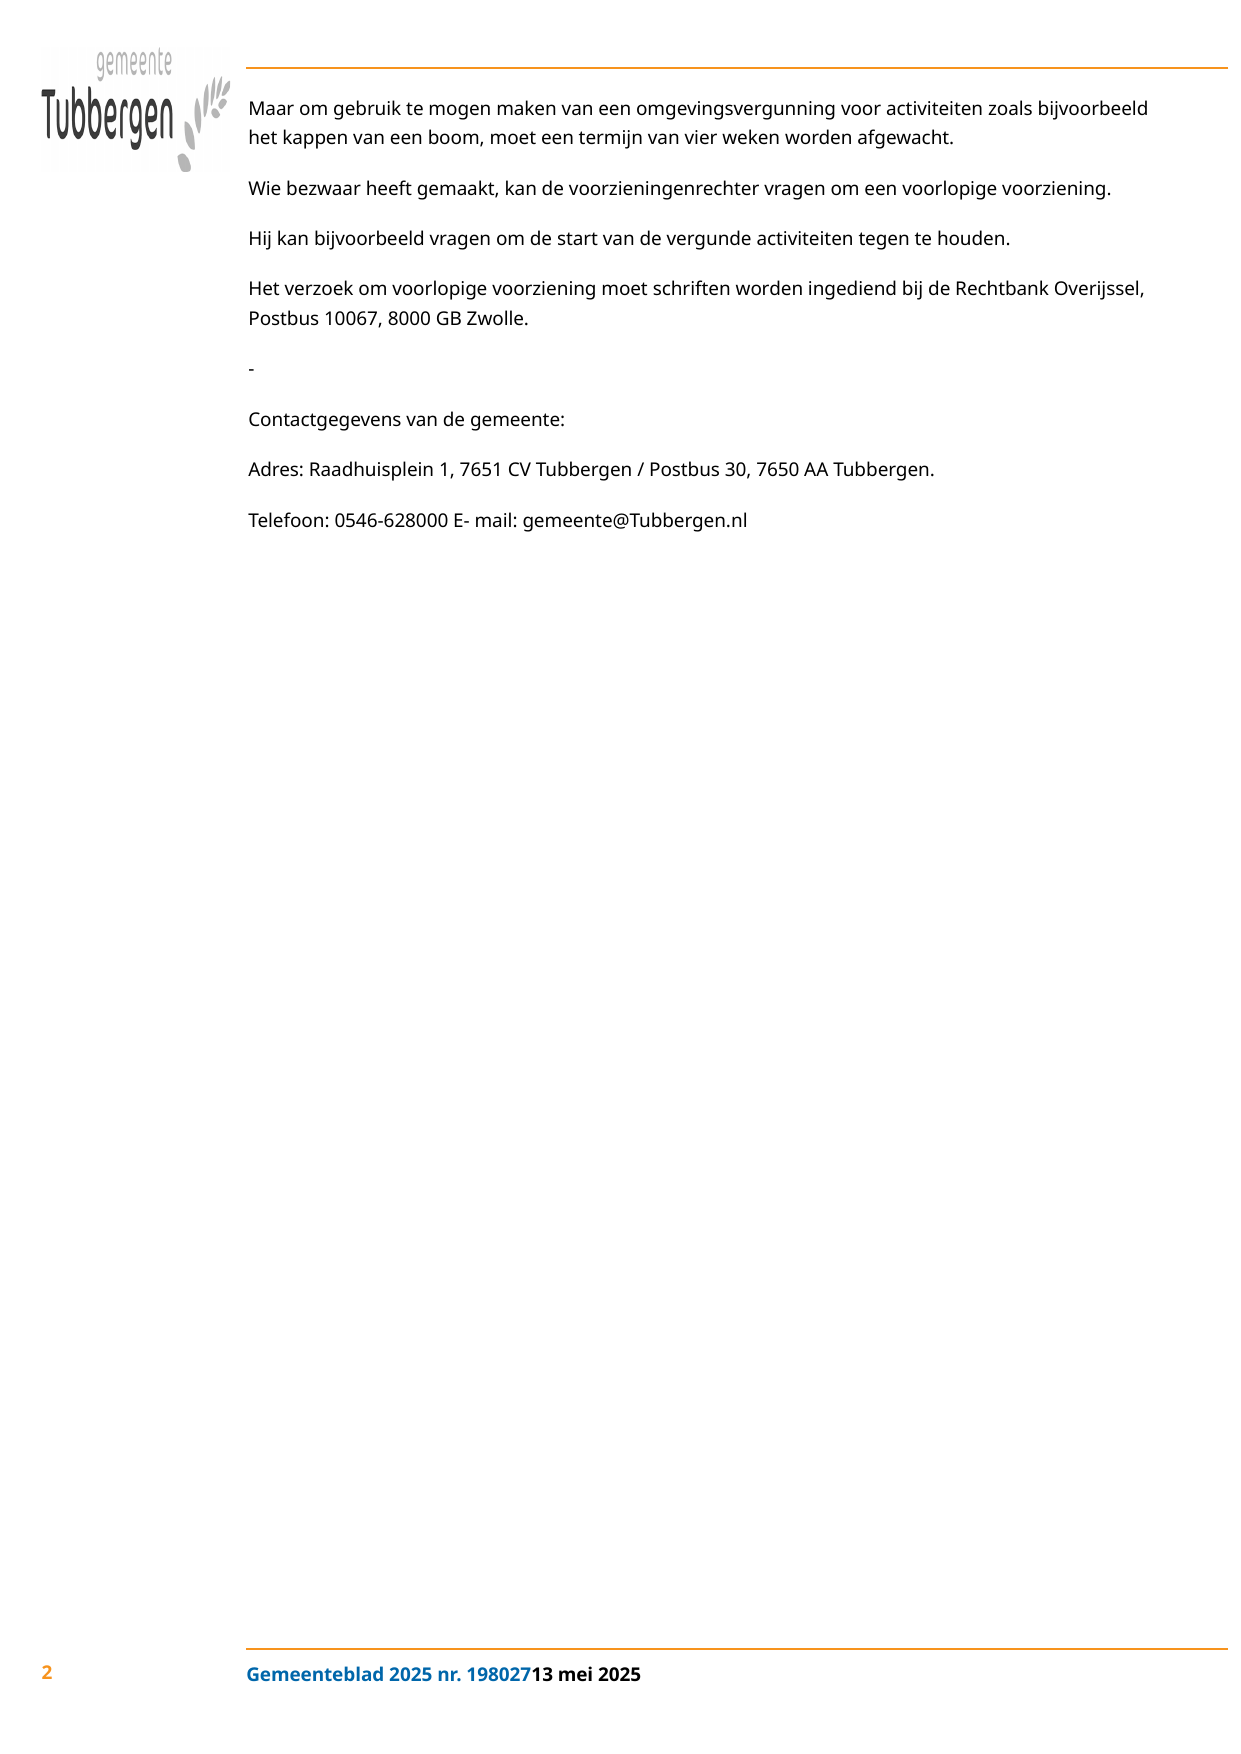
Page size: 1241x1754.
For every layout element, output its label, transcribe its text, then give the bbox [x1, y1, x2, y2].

text Het verzoek om voorlopige voorziening moet schriften worden ingediend bij de Rechtbank Overijssel, Postbus 10067, 8000 GB Zwolle. [248, 276, 1152, 331]
picture [41, 47, 231, 172]
text - [248, 356, 1152, 381]
text Adres: Raadhuisplein 1, 7651 CV Tubbergen / Postbus 30, 7650 AA Tubbergen. [248, 456, 1152, 482]
text Contactgegevens van de gemeente: [248, 406, 1152, 432]
text Hij kan bijvoorbeeld vragen om de start van de vergunde activiteiten tegen te houden. [248, 225, 1152, 251]
text Wie bezwaar heeft gemaakt, kan de voorzieningenrechter vragen om een voorlopige voorziening. [248, 175, 1152, 201]
text Maar om gebruik te mogen maken van een omgevingsvergunning voor activiteiten zoals bijvoorbeeld het kappen van een boom, moet een termijn van vier weken worden afgewacht. [248, 95, 1152, 150]
text Telefoon: 0546-628000 E- mail: gemeente@Tubbergen.nl [248, 507, 1152, 533]
